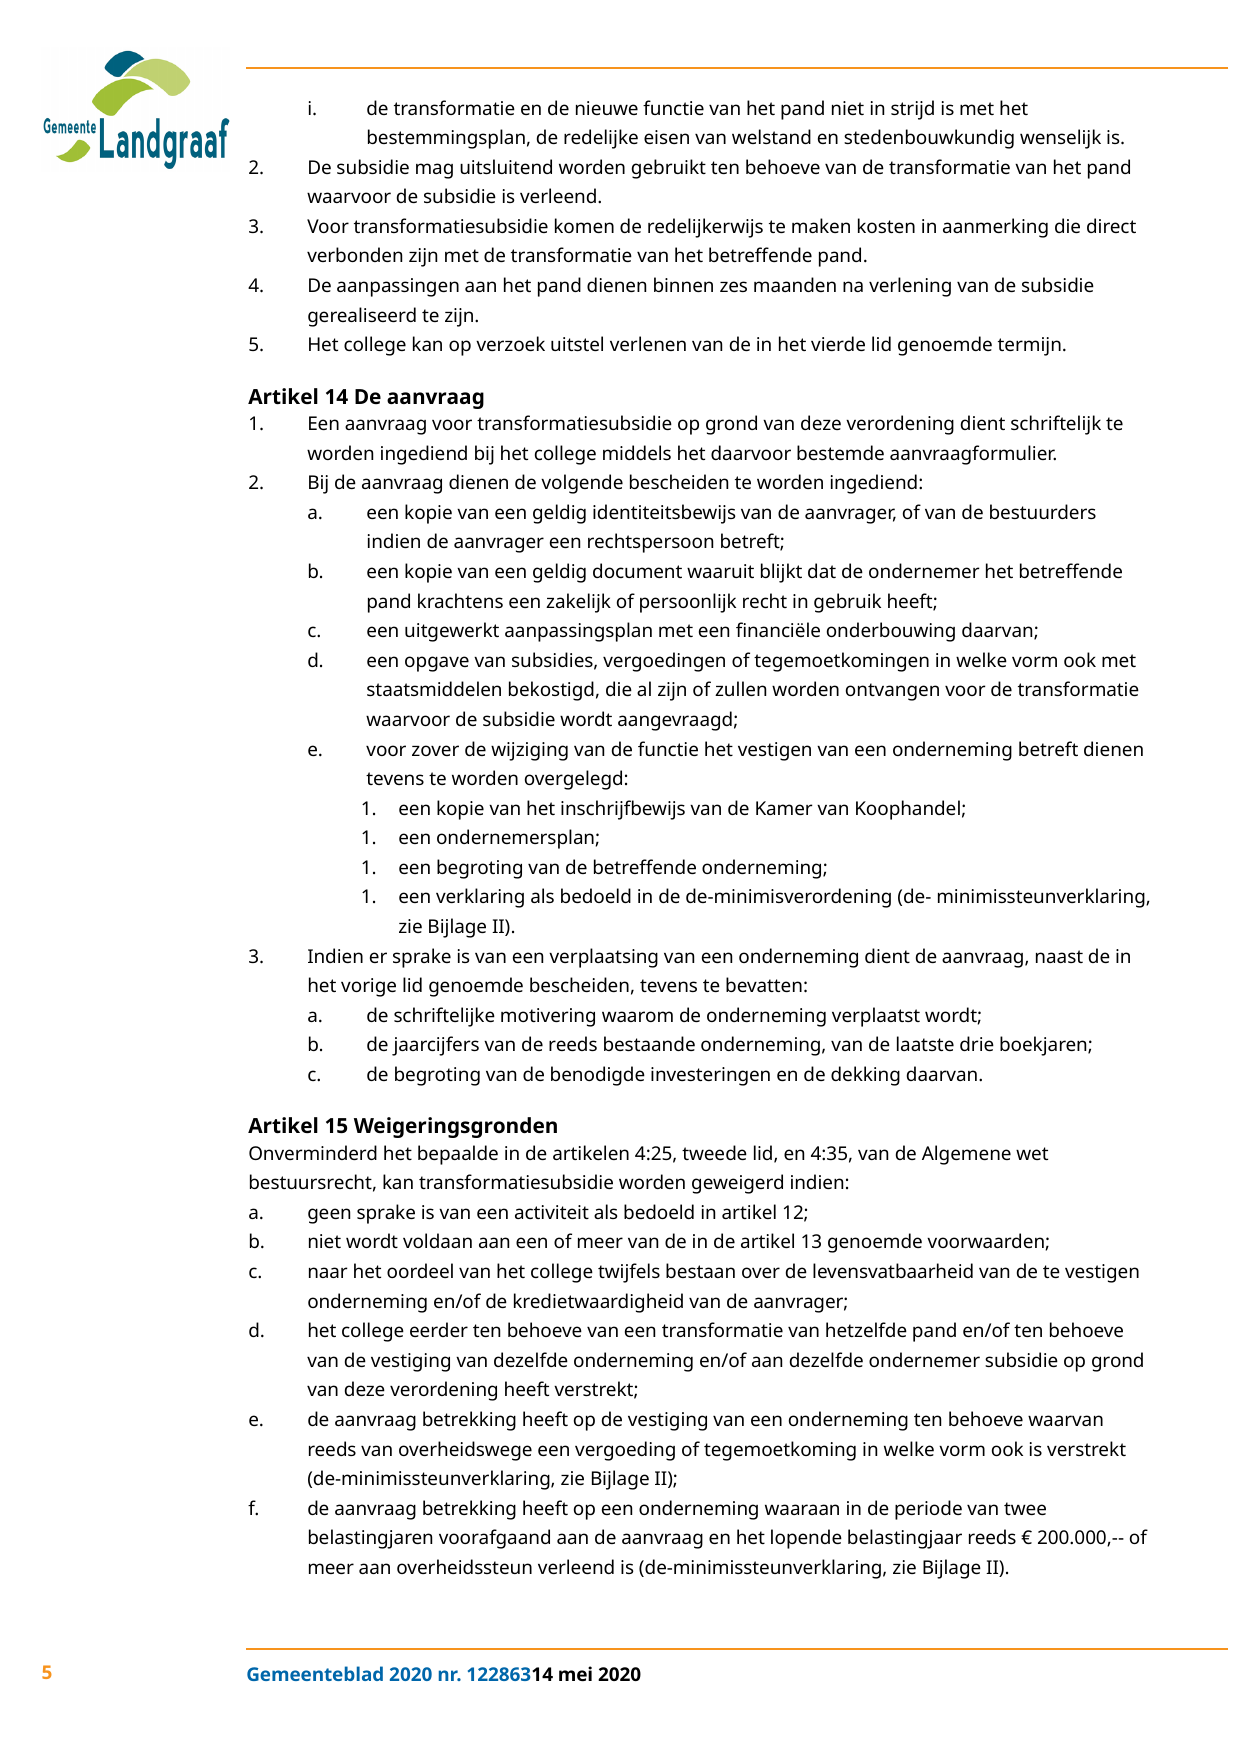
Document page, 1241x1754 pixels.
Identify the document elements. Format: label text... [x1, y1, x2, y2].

list een ondernemersplan; [361, 824, 1152, 850]
list geen sprake is van een activiteit als bedoeld in artikel 12; [248, 1199, 1152, 1225]
list De aanpassingen aan het pand dienen binnen zes maanden na verlening van de subsidie gerealiseerd te zijn. [248, 272, 1152, 328]
picture [41, 47, 231, 172]
list een kopie van het inschrijfbewijs van de Kamer van Koophandel; [361, 795, 1152, 821]
list de schriftelijke motivering waarom de onderneming verplaatst wordt; [307, 1002, 1152, 1028]
list niet wordt voldaan aan een of meer van de in de artikel 13 genoemde voorwaarden; [248, 1229, 1152, 1254]
text Onverminderd het bepaalde in de artikelen 4:25, tweede lid, en 4:35, van de Algemene wet bestuursrecht, kan transformatiesubsidie worden geweigerd indien: [248, 1140, 1152, 1195]
list een uitgewerkt aanpassingsplan met een financiële onderbouwing daarvan; [307, 617, 1152, 643]
list een opgave van subsidies, vergoedingen of tegemoetkomingen in welke vorm ook met staatsmiddelen bekostigd, die al zijn of zullen worden ontvangen voor de transformatie waarvoor de subsidie wordt aangevraagd; [307, 647, 1152, 732]
list voor zover de wijziging van de functie het vestigen van een onderneming betreft dienen tevens te worden overgelegd: [307, 736, 1152, 791]
list naar het oordeel van het college twijfels bestaan over de levensvatbaarheid van de te vestigen onderneming en/of de kredietwaardigheid van de aanvrager; [248, 1258, 1152, 1314]
list de jaarcijfers van de reeds bestaande onderneming, van de laatste drie boekjaren; [307, 1032, 1152, 1057]
list Voor transformatiesubsidie komen de redelijkerwijs te maken kosten in aanmerking die direct verbonden zijn met de transformatie van het betreffende pand. [248, 213, 1152, 268]
list Een aanvraag voor transformatiesubsidie op grond van deze verordening dient schriftelijk te worden ingediend bij het college middels het daarvoor bestemde aanvraagformulier. [248, 410, 1152, 466]
list de aanvraag betrekking heeft op een onderneming waaraan in de periode van twee belastingjaren voorafgaand aan de aanvraag en het lopende belastingjaar reeds € 200.000,-- of meer aan overheidssteun verleend is (de-minimissteunverklaring, zie Bijlage II). [248, 1495, 1152, 1580]
list een begroting van de betreffende onderneming; [361, 854, 1152, 880]
list Indien er sprake is van een verplaatsing van een onderneming dient de aanvraag, naast de in het vorige lid genoemde bescheiden, tevens te bevatten: [248, 943, 1152, 998]
text Artikel 15 Weigeringsgronden [248, 1112, 1152, 1140]
list een verklaring als bedoeld in de de-minimisverordening (de- minimissteunverklaring, zie Bijlage II). [361, 884, 1152, 939]
list een kopie van een geldig identiteitsbewijs van de aanvrager, of van de bestuurders indien de aanvrager een rechtspersoon betreft; [307, 499, 1152, 554]
list de aanvraag betrekking heeft op de vestiging van een onderneming ten behoeve waarvan reeds van overheidswege een vergoeding of tegemoetkoming in welke vorm ook is verstrekt (de-minimissteunverklaring, zie Bijlage II); [248, 1406, 1152, 1491]
list de begroting van de benodigde investeringen en de dekking daarvan. [307, 1061, 1152, 1087]
list Bij de aanvraag dienen de volgende bescheiden te worden ingediend: [248, 469, 1152, 495]
list het college eerder ten behoeve van een transformatie van hetzelfde pand en/of ten behoeve van de vestiging van dezelfde onderneming en/of aan dezelfde ondernemer subsidie op grond van deze verordening heeft verstrekt; [248, 1317, 1152, 1402]
list De subsidie mag uitsluitend worden gebruikt ten behoeve van de transformatie van het pand waarvoor de subsidie is verleend. [248, 154, 1152, 209]
list de transformatie en de nieuwe functie van het pand niet in strijd is met het bestemmingsplan, de redelijke eisen van welstand en stedenbouwkundig wenselijk is. [307, 95, 1152, 150]
list een kopie van een geldig document waaruit blijkt dat de ondernemer het betreffende pand krachtens een zakelijk of persoonlijk recht in gebruik heeft; [307, 558, 1152, 613]
text Artikel 14 De aanvraag [248, 382, 1152, 410]
list Het college kan op verzoek uitstel verlenen van de in het vierde lid genoemde termijn. [248, 331, 1152, 357]
